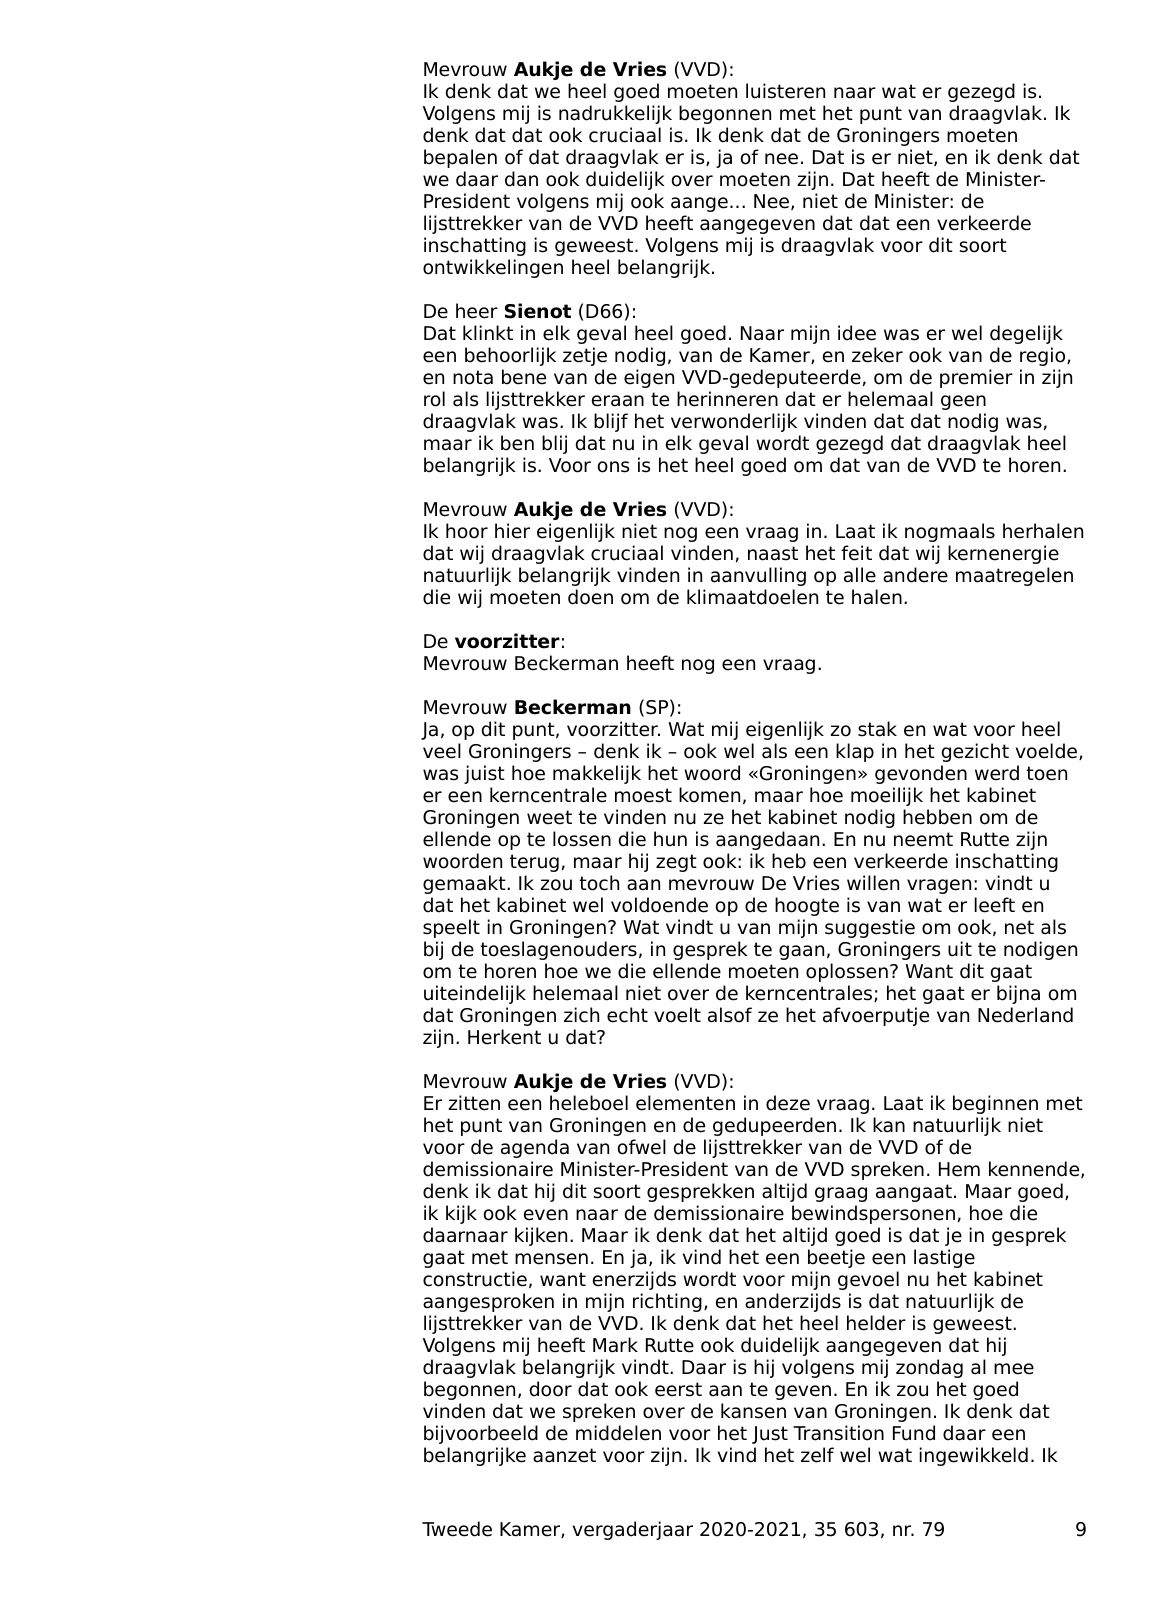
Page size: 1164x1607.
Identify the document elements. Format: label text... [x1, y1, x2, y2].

text De heer Sienot (D66): [422, 301, 1087, 323]
text Mevrouw Aukje de Vries (VVD): [422, 59, 1087, 81]
text Mevrouw Beckerman (SP): [422, 697, 1087, 719]
text Mevrouw Aukje de Vries (VVD): [422, 499, 1087, 521]
text Dat klinkt in elk geval heel goed. Naar mijn idee was er wel degelijk een behoorlijk zetje nodig, van de Kamer, en zeker ook van de regio, en nota bene van de eigen VVD-gedeputeerde, om de premier in zijn rol als lijsttrekker eraan te herinneren dat er helemaal geen draagvlak was. Ik blijf het verwonderlijk vinden dat dat nodig was, maar ik ben blij dat nu in elk geval wordt gezegd dat draagvlak heel belangrijk is. Voor ons is het heel goed om dat van de VVD te horen. [422, 323, 1087, 477]
text Ja, op dit punt, voorzitter. Wat mij eigenlijk zo stak en wat voor heel veel Groningers – denk ik – ook wel als een klap in het gezicht voelde, was juist hoe makkelijk het woord «Groningen» gevonden werd toen er een kerncentrale moest komen, maar hoe moeilijk het kabinet Groningen weet te vinden nu ze het kabinet nodig hebben om de ellende op te lossen die hun is aangedaan. En nu neemt Rutte zijn woorden terug, maar hij zegt ook: ik heb een verkeerde inschatting gemaakt. Ik zou toch aan mevrouw De Vries willen vragen: vindt u dat het kabinet wel voldoende op de hoogte is van wat er leeft en speelt in Groningen? Wat vindt u van mijn suggestie om ook, net als bij de toeslagenouders, in gesprek te gaan, Groningers uit te nodigen om te horen hoe we die ellende moeten oplossen? Want dit gaat uiteindelijk helemaal niet over de kerncentrales; het gaat er bijna om dat Groningen zich echt voelt alsof ze het afvoerputje van Nederland zijn. Herkent u dat? [422, 719, 1087, 1049]
text Ik hoor hier eigenlijk niet nog een vraag in. Laat ik nogmaals herhalen dat wij draagvlak cruciaal vinden, naast het feit dat wij kernenergie natuurlijk belangrijk vinden in aanvulling op alle andere maatregelen die wij moeten doen om de klimaatdoelen te halen. [422, 521, 1087, 609]
text De voorzitter: [422, 631, 1087, 653]
text Mevrouw Beckerman heeft nog een vraag. [422, 653, 1087, 675]
text Er zitten een heleboel elementen in deze vraag. Laat ik beginnen met het punt van Groningen en de gedupeerden. Ik kan natuurlijk niet voor de agenda van ofwel de lijsttrekker van de VVD of de demissionaire Minister-President van de VVD spreken. Hem kennende, denk ik dat hij dit soort gesprekken altijd graag aangaat. Maar goed, ik kijk ook even naar de demissionaire bewindspersonen, hoe die daarnaar kijken. Maar ik denk dat het altijd goed is dat je in gesprek gaat met mensen. En ja, ik vind het een beetje een lastige constructie, want enerzijds wordt voor mijn gevoel nu het kabinet aangesproken in mijn richting, en anderzijds is dat natuurlijk de lijsttrekker van de VVD. Ik denk dat het heel helder is geweest. Volgens mij heeft Mark Rutte ook duidelijk aangegeven dat hij draagvlak belangrijk vindt. Daar is hij volgens mij zondag al mee begonnen, door dat ook eerst aan te geven. En ik zou het goed vinden dat we spreken over de kansen van Groningen. Ik denk dat bijvoorbeeld de middelen voor het Just Transition Fund daar een belangrijke aanzet voor zijn. Ik vind het zelf wel wat ingewikkeld. Ik [422, 1093, 1087, 1467]
text Mevrouw Aukje de Vries (VVD): [422, 1071, 1087, 1093]
text Ik denk dat we heel goed moeten luisteren naar wat er gezegd is. Volgens mij is nadrukkelijk begonnen met het punt van draagvlak. Ik denk dat dat ook cruciaal is. Ik denk dat de Groningers moeten bepalen of dat draagvlak er is, ja of nee. Dat is er niet, en ik denk dat we daar dan ook duidelijk over moeten zijn. Dat heeft de Minister-President volgens mij ook aange... Nee, niet de Minister: de lijsttrekker van de VVD heeft aangegeven dat dat een verkeerde inschatting is geweest. Volgens mij is draagvlak voor dit soort ontwikkelingen heel belangrijk. [422, 81, 1087, 279]
